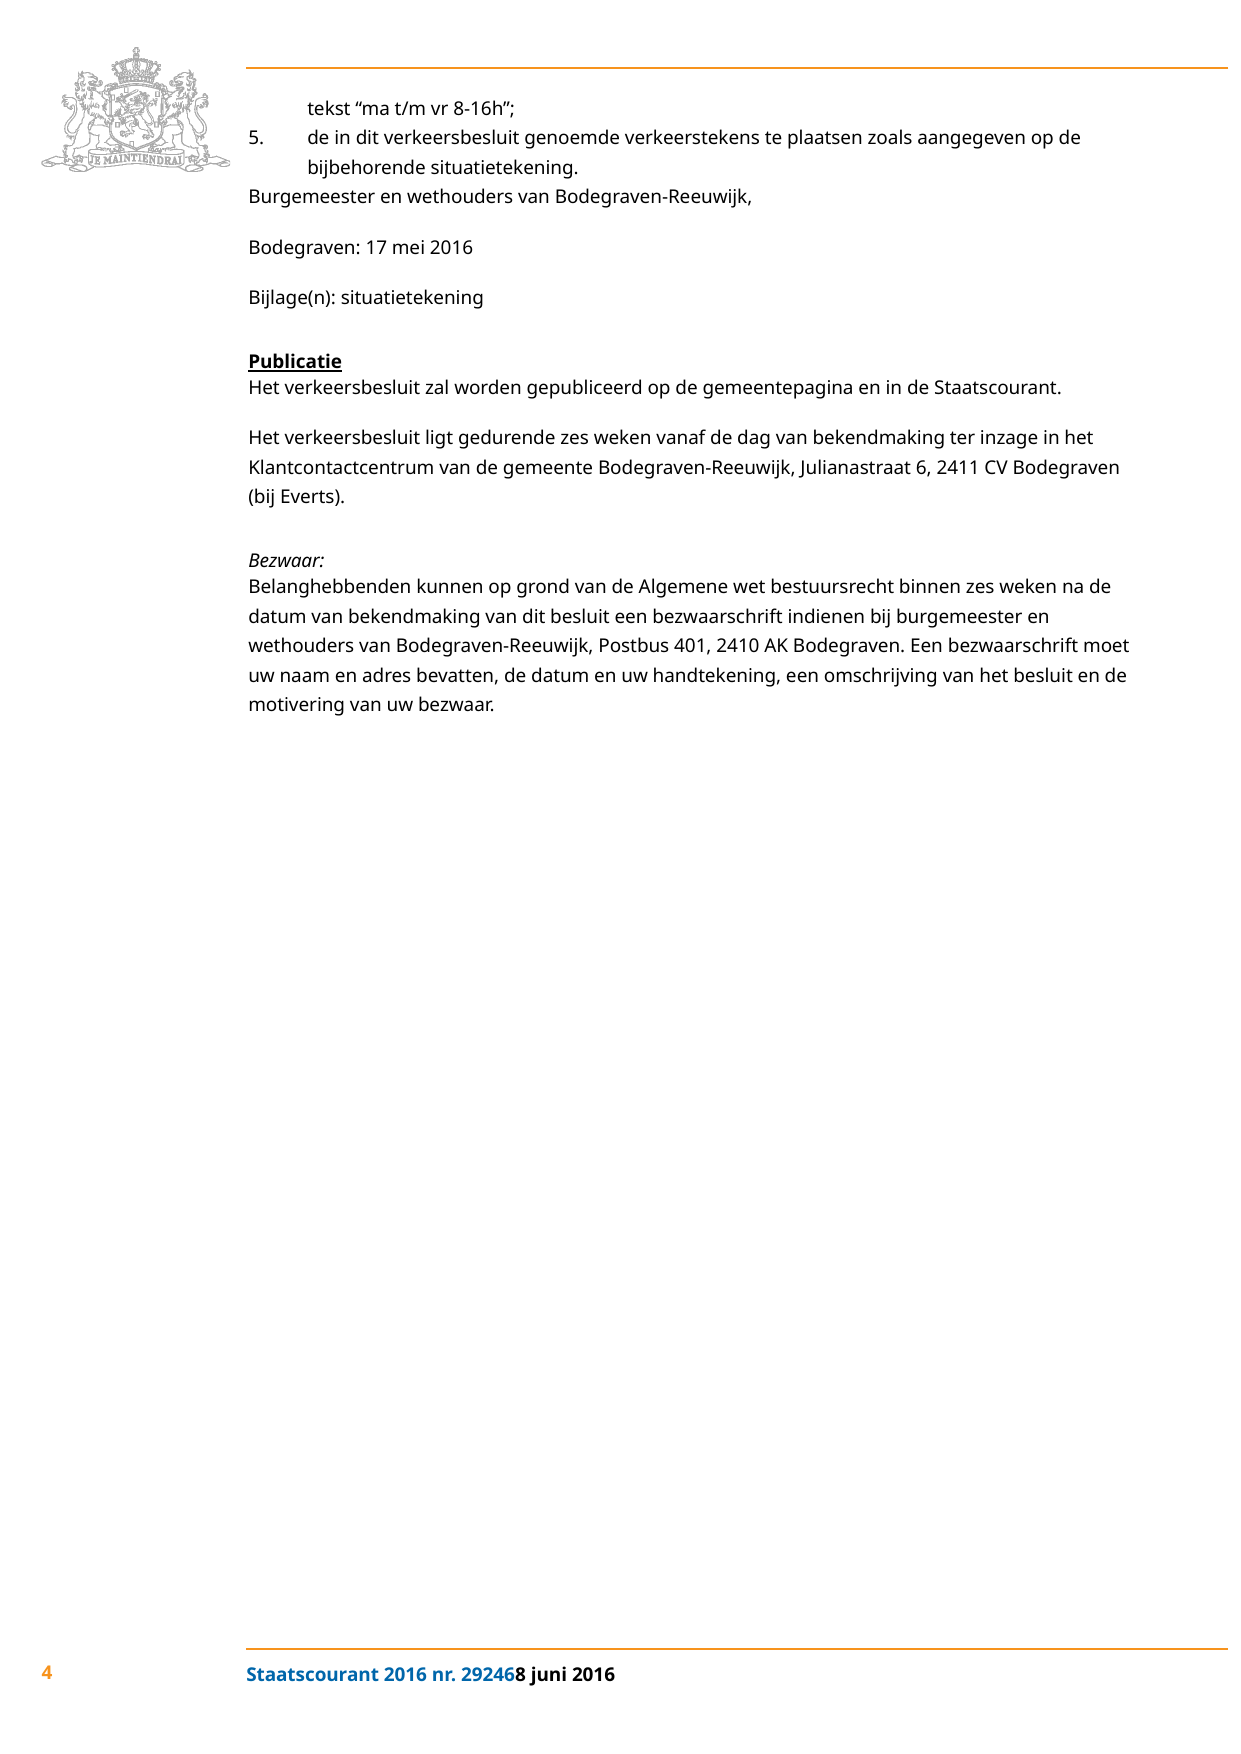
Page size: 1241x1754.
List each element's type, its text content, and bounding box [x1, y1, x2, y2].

text Het verkeersbesluit zal worden gepubliceerd op de gemeentepagina en in de Staatscourant. [248, 374, 1152, 400]
list de in dit verkeersbesluit genoemde verkeerstekens te plaatsen zoals aangegeven op de bijbehorende situatietekening. [248, 124, 1152, 180]
text Bodegraven: 17 mei 2016 [248, 234, 1152, 260]
text Publicatie [248, 348, 1152, 374]
picture [41, 47, 231, 172]
list tekst “ma t/m vr 8-16h”; [248, 95, 1152, 121]
text Burgemeester en wethouders van Bodegraven-Reeuwijk, [248, 183, 1152, 209]
text Bijlage(n): situatietekening [248, 284, 1152, 310]
text Bezwaar: [248, 548, 1152, 573]
text Belanghebbenden kunnen op grond van de Algemene wet bestuursrecht binnen zes weken na de datum van bekendmaking van dit besluit een bezwaarschrift indienen bij burgemeester en wethouders van Bodegraven-Reeuwijk, Postbus 401, 2410 AK Bodegraven. Een bezwaarschrift moet uw naam en adres bevatten, de datum en uw handtekening, een omschrijving van het besluit en de motivering van uw bezwaar. [248, 573, 1152, 717]
text Het verkeersbesluit ligt gedurende zes weken vanaf de dag van bekendmaking ter inzage in het Klantcontactcentrum van de gemeente Bodegraven-Reeuwijk, Julianastraat 6, 2411 CV Bodegraven (bij Everts). [248, 424, 1152, 509]
